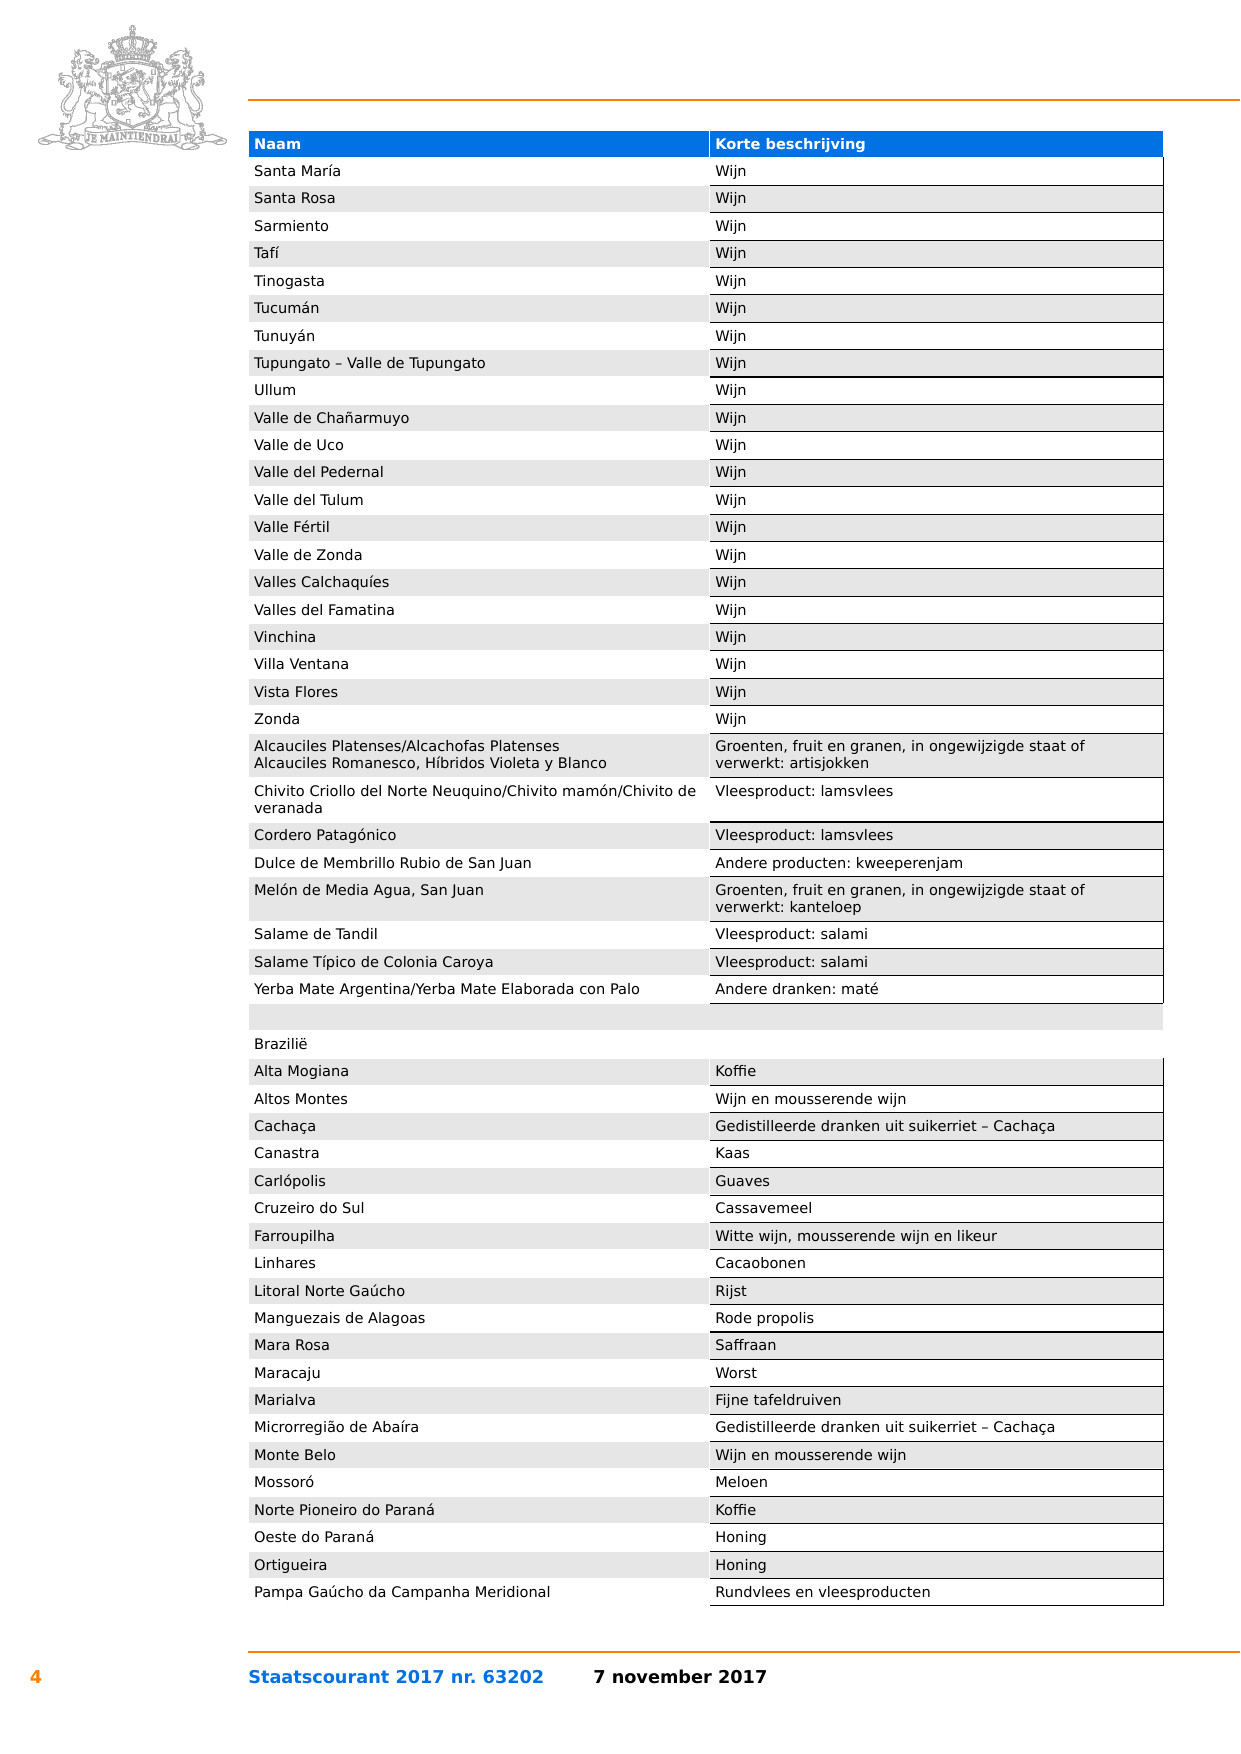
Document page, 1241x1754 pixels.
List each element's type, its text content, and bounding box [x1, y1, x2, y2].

table_cell Cachaça [249, 1113, 709, 1140]
table_cell Microrregião de Abaíra [249, 1415, 709, 1441]
table_cell Carlópolis [249, 1168, 709, 1194]
table_cell Alta Mogiana [249, 1059, 709, 1085]
table_cell Chivito Criollo del Norte Neuquino/Chivito mamón/Chivito de veranada [249, 778, 709, 821]
table_cell Wijn [710, 569, 1163, 596]
table_cell Cassavemeel [710, 1196, 1163, 1222]
table_cell Ullum [249, 378, 709, 404]
table_cell Linhares [249, 1250, 709, 1277]
table_cell Guaves [710, 1168, 1163, 1194]
table_cell Gedistilleerde dranken uit suikerriet – Cachaça [710, 1415, 1163, 1441]
table_cell Vleesproduct: lamsvlees [710, 823, 1163, 849]
table_cell Wijn [710, 515, 1163, 541]
table_cell Farroupilha [249, 1223, 709, 1249]
table_header Korte beschrijving [710, 131, 1163, 157]
table_cell Valle de Uco [249, 432, 709, 459]
table_cell Cruzeiro do Sul [249, 1196, 709, 1222]
table_cell Wijn [710, 405, 1163, 431]
table_cell Salame Típico de Colonia Caroya [249, 949, 709, 975]
table_cell Wijn [710, 679, 1163, 705]
table_cell Kaas [710, 1141, 1163, 1167]
table_cell Valles Calchaquíes [249, 569, 709, 596]
table_cell Andere producten: kweeperenjam [710, 850, 1163, 876]
table_cell Tunuyán [249, 323, 709, 349]
table_cell Cordero Patagónico [249, 823, 709, 849]
table_cell Worst [710, 1360, 1163, 1386]
table_cell Brazilië [249, 1031, 1163, 1057]
table_cell Wijn en mousserende wijn [710, 1086, 1163, 1112]
table_cell [249, 1004, 1163, 1030]
table_cell Monte Belo [249, 1442, 709, 1468]
table_cell Groenten, fruit en granen, in ongewijzigde staat of verwerkt: kanteloep [710, 877, 1163, 921]
table_cell Tucumán [249, 295, 709, 322]
table_cell Koffie [710, 1497, 1163, 1523]
table_cell Wijn [710, 432, 1163, 459]
table_cell Santa Rosa [249, 186, 709, 212]
table_cell Wijn [710, 542, 1163, 568]
table_cell Salame de Tandil [249, 922, 709, 948]
table_cell Valle del Tulum [249, 487, 709, 513]
table_cell Wijn en mousserende wijn [710, 1442, 1163, 1468]
table_cell Wijn [710, 241, 1163, 267]
table_cell Gedistilleerde dranken uit suikerriet – Cachaça [710, 1113, 1163, 1140]
table_cell Tafí [249, 241, 709, 267]
table_cell Rijst [710, 1278, 1163, 1304]
table_cell Wijn [710, 158, 1163, 185]
table_cell Sarmiento [249, 213, 709, 239]
table_cell Witte wijn, mousserende wijn en likeur [710, 1223, 1163, 1249]
table_cell Valle Fértil [249, 515, 709, 541]
table_cell Wijn [710, 597, 1163, 623]
table_cell Maracaju [249, 1360, 709, 1386]
table_cell Wijn [710, 378, 1163, 404]
table_cell Tinogasta [249, 268, 709, 294]
table_cell Wijn [710, 651, 1163, 678]
table_cell Saffraan [710, 1333, 1163, 1359]
table_cell Tupungato – Valle de Tupungato [249, 350, 709, 376]
table_cell Meloen [710, 1470, 1163, 1496]
table_cell Valle del Pedernal [249, 460, 709, 486]
table_cell Yerba Mate Argentina/Yerba Mate Elaborada con Palo [249, 976, 709, 1003]
table_cell Oeste do Paraná [249, 1524, 709, 1551]
table_cell Honing [710, 1552, 1163, 1578]
table_cell Wijn [710, 460, 1163, 486]
table_cell Wijn [710, 350, 1163, 376]
table_cell Rode propolis [710, 1305, 1163, 1331]
table_cell Wijn [710, 186, 1163, 212]
table_cell Rundvlees en vleesproducten [710, 1579, 1163, 1605]
table_cell Andere dranken: maté [710, 976, 1163, 1003]
table_cell Vleesproduct: salami [710, 949, 1163, 975]
table_cell Valle de Zonda [249, 542, 709, 568]
table_cell Koffie [710, 1059, 1163, 1085]
table_cell Alcauciles Platenses/Alcachofas Platenses Alcauciles Romanesco, Híbridos Violeta y Blanco [249, 734, 709, 777]
table_cell Melón de Media Agua, San Juan [249, 877, 709, 921]
table_cell Dulce de Membrillo Rubio de San Juan [249, 850, 709, 876]
table_cell Norte Pioneiro do Paraná [249, 1497, 709, 1523]
table_cell Wijn [710, 268, 1163, 294]
table_cell Mossoró [249, 1470, 709, 1496]
table_cell Valle de Chañarmuyo [249, 405, 709, 431]
table_cell Honing [710, 1524, 1163, 1551]
table_cell Ortigueira [249, 1552, 709, 1578]
table_cell Vleesproduct: salami [710, 922, 1163, 948]
table_cell Vinchina [249, 624, 709, 650]
table_cell Wijn [710, 487, 1163, 513]
table_cell Vista Flores [249, 679, 709, 705]
table_cell Wijn [710, 295, 1163, 322]
table_cell Litoral Norte Gaúcho [249, 1278, 709, 1304]
table_cell Groenten, fruit en granen, in ongewijzigde staat of verwerkt: artisjokken [710, 734, 1163, 777]
table_cell Wijn [710, 323, 1163, 349]
table_cell Wijn [710, 213, 1163, 239]
table_cell Zonda [249, 706, 709, 733]
table_cell Fijne tafeldruiven [710, 1387, 1163, 1414]
table_cell Santa María [249, 158, 709, 185]
picture [38, 25, 227, 150]
table_cell Altos Montes [249, 1086, 709, 1112]
table_cell Wijn [710, 706, 1163, 733]
table_header Naam [249, 131, 709, 157]
table_cell Villa Ventana [249, 651, 709, 678]
table_cell Vleesproduct: lamsvlees [710, 778, 1163, 821]
table_cell Pampa Gaúcho da Campanha Meridional [249, 1579, 709, 1605]
table_cell Mara Rosa [249, 1333, 709, 1359]
table_cell Wijn [710, 624, 1163, 650]
table_cell Manguezais de Alagoas [249, 1305, 709, 1331]
table_cell Cacaobonen [710, 1250, 1163, 1277]
table_cell Canastra [249, 1141, 709, 1167]
table_cell Valles del Famatina [249, 597, 709, 623]
table_cell Marialva [249, 1387, 709, 1414]
